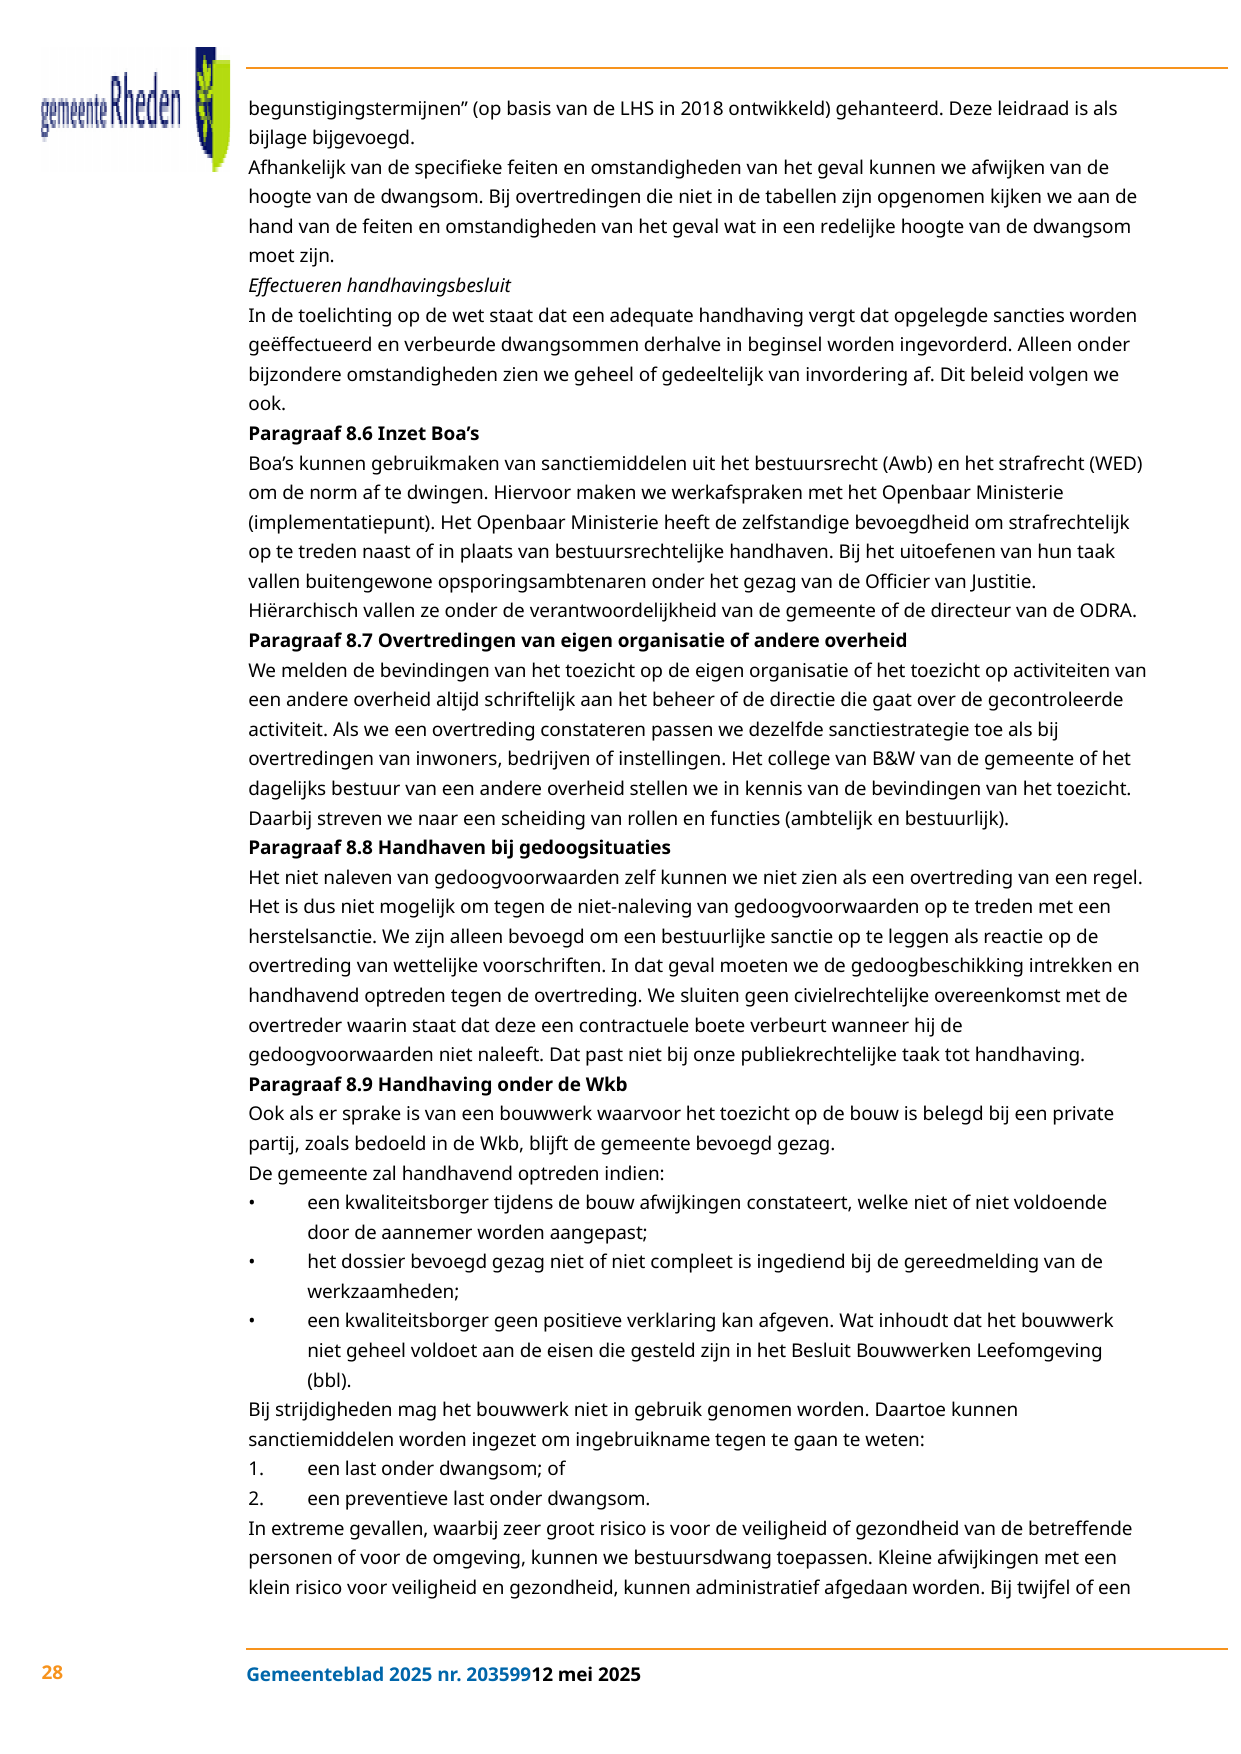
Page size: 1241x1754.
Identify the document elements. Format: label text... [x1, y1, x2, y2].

text Paragraaf 8.7 Overtredingen van eigen organisatie of andere overheid [248, 627, 1152, 653]
text Effectueren handhavingsbesluit [248, 272, 1152, 298]
text In extreme gevallen, waarbij zeer groot risico is voor de veiligheid of gezondheid van de betreffende personen of voor de omgeving, kunnen we bestuursdwang toepassen. Kleine afwijkingen met een klein risico voor veiligheid en gezondheid, kunnen administratief afgedaan worden. Bij twijfel of een [248, 1515, 1152, 1600]
text In de toelichting op de wet staat dat een adequate handhaving vergt dat opgelegde sancties worden geëffectueerd en verbeurde dwangsommen derhalve in beginsel worden ingevorderd. Alleen onder bijzondere omstandigheden zien we geheel of gedeeltelijk van invordering af. Dit beleid volgen we ook. [248, 302, 1152, 416]
text Paragraaf 8.9 Handhaving onder de Wkb [248, 1071, 1152, 1097]
list een last onder dwangsom; of [248, 1456, 1152, 1481]
picture [41, 47, 231, 172]
text Afhankelijk van de specifieke feiten en omstandigheden van het geval kunnen we afwijken van de hoogte van de dwangsom. Bij overtredingen die niet in de tabellen zijn opgenomen kijken we aan de hand van de feiten en omstandigheden van het geval wat in een redelijke hoogte van de dwangsom moet zijn. [248, 154, 1152, 268]
list het dossier bevoegd gezag niet of niet compleet is ingediend bij de gereedmelding van de werkzaamheden; [248, 1248, 1152, 1304]
text We melden de bevindingen van het toezicht op de eigen organisatie of het toezicht op activiteiten van een andere overheid altijd schriftelijk aan het beheer of de directie die gaat over de gecontroleerde activiteit. Als we een overtreding constateren passen we dezelfde sanctiestrategie toe als bij overtredingen van inwoners, bedrijven of instellingen. Het college van B&W van de gemeente of het dagelijks bestuur van een andere overheid stellen we in kennis van de bevindingen van het toezicht. Daarbij streven we naar een scheiding van rollen en functies (ambtelijk en bestuurlijk). [248, 657, 1152, 831]
text Boa’s kunnen gebruikmaken van sanctiemiddelen uit het bestuursrecht (Awb) en het strafrecht (WED) om de norm af te dwingen. Hiervoor maken we werkafspraken met het Openbaar Ministerie (implementatiepunt). Het Openbaar Ministerie heeft de zelfstandige bevoegdheid om strafrechtelijk op te treden naast of in plaats van bestuursrechtelijke handhaven. Bij het uitoefenen van hun taak vallen buitengewone opsporingsambtenaren onder het gezag van de Officier van Justitie. Hiërarchisch vallen ze onder de verantwoordelijkheid van de gemeente of de directeur van de ODRA. [248, 450, 1152, 623]
list een kwaliteitsborger geen positieve verklaring kan afgeven. Wat inhoudt dat het bouwwerk niet geheel voldoet aan de eisen die gesteld zijn in het Besluit Bouwwerken Leefomgeving (bbl). [248, 1308, 1152, 1393]
text Ook als er sprake is van een bouwwerk waarvoor het toezicht op de bouw is belegd bij een private partij, zoals bedoeld in de Wkb, blijft de gemeente bevoegd gezag. [248, 1101, 1152, 1156]
list een kwaliteitsborger tijdens de bouw afwijkingen constateert, welke niet of niet voldoende door de aannemer worden aangepast; [248, 1189, 1152, 1245]
list een preventieve last onder dwangsom. [248, 1485, 1152, 1511]
text begunstigingstermijnen” (op basis van de LHS in 2018 ontwikkeld) gehanteerd. Deze leidraad is als bijlage bijgevoegd. [248, 95, 1152, 150]
text Paragraaf 8.8 Handhaven bij gedoogsituaties [248, 834, 1152, 860]
text Bij strijdigheden mag het bouwwerk niet in gebruik genomen worden. Daartoe kunnen sanctiemiddelen worden ingezet om ingebruikname tegen te gaan te weten: [248, 1396, 1152, 1452]
text Het niet naleven van gedoogvoorwaarden zelf kunnen we niet zien als een overtreding van een regel. Het is dus niet mogelijk om tegen de niet-naleving van gedoogvoorwaarden op te treden met een herstelsanctie. We zijn alleen bevoegd om een bestuurlijke sanctie op te leggen als reactie op de overtreding van wettelijke voorschriften. In dat geval moeten we de gedoogbeschikking intrekken en handhavend optreden tegen de overtreding. We sluiten geen civielrechtelijke overeenkomst met de overtreder waarin staat dat deze een contractuele boete verbeurt wanneer hij de gedoogvoorwaarden niet naleeft. Dat past niet bij onze publiekrechtelijke taak tot handhaving. [248, 864, 1152, 1067]
text De gemeente zal handhavend optreden indien: [248, 1160, 1152, 1186]
text Paragraaf 8.6 Inzet Boa’s [248, 420, 1152, 446]
